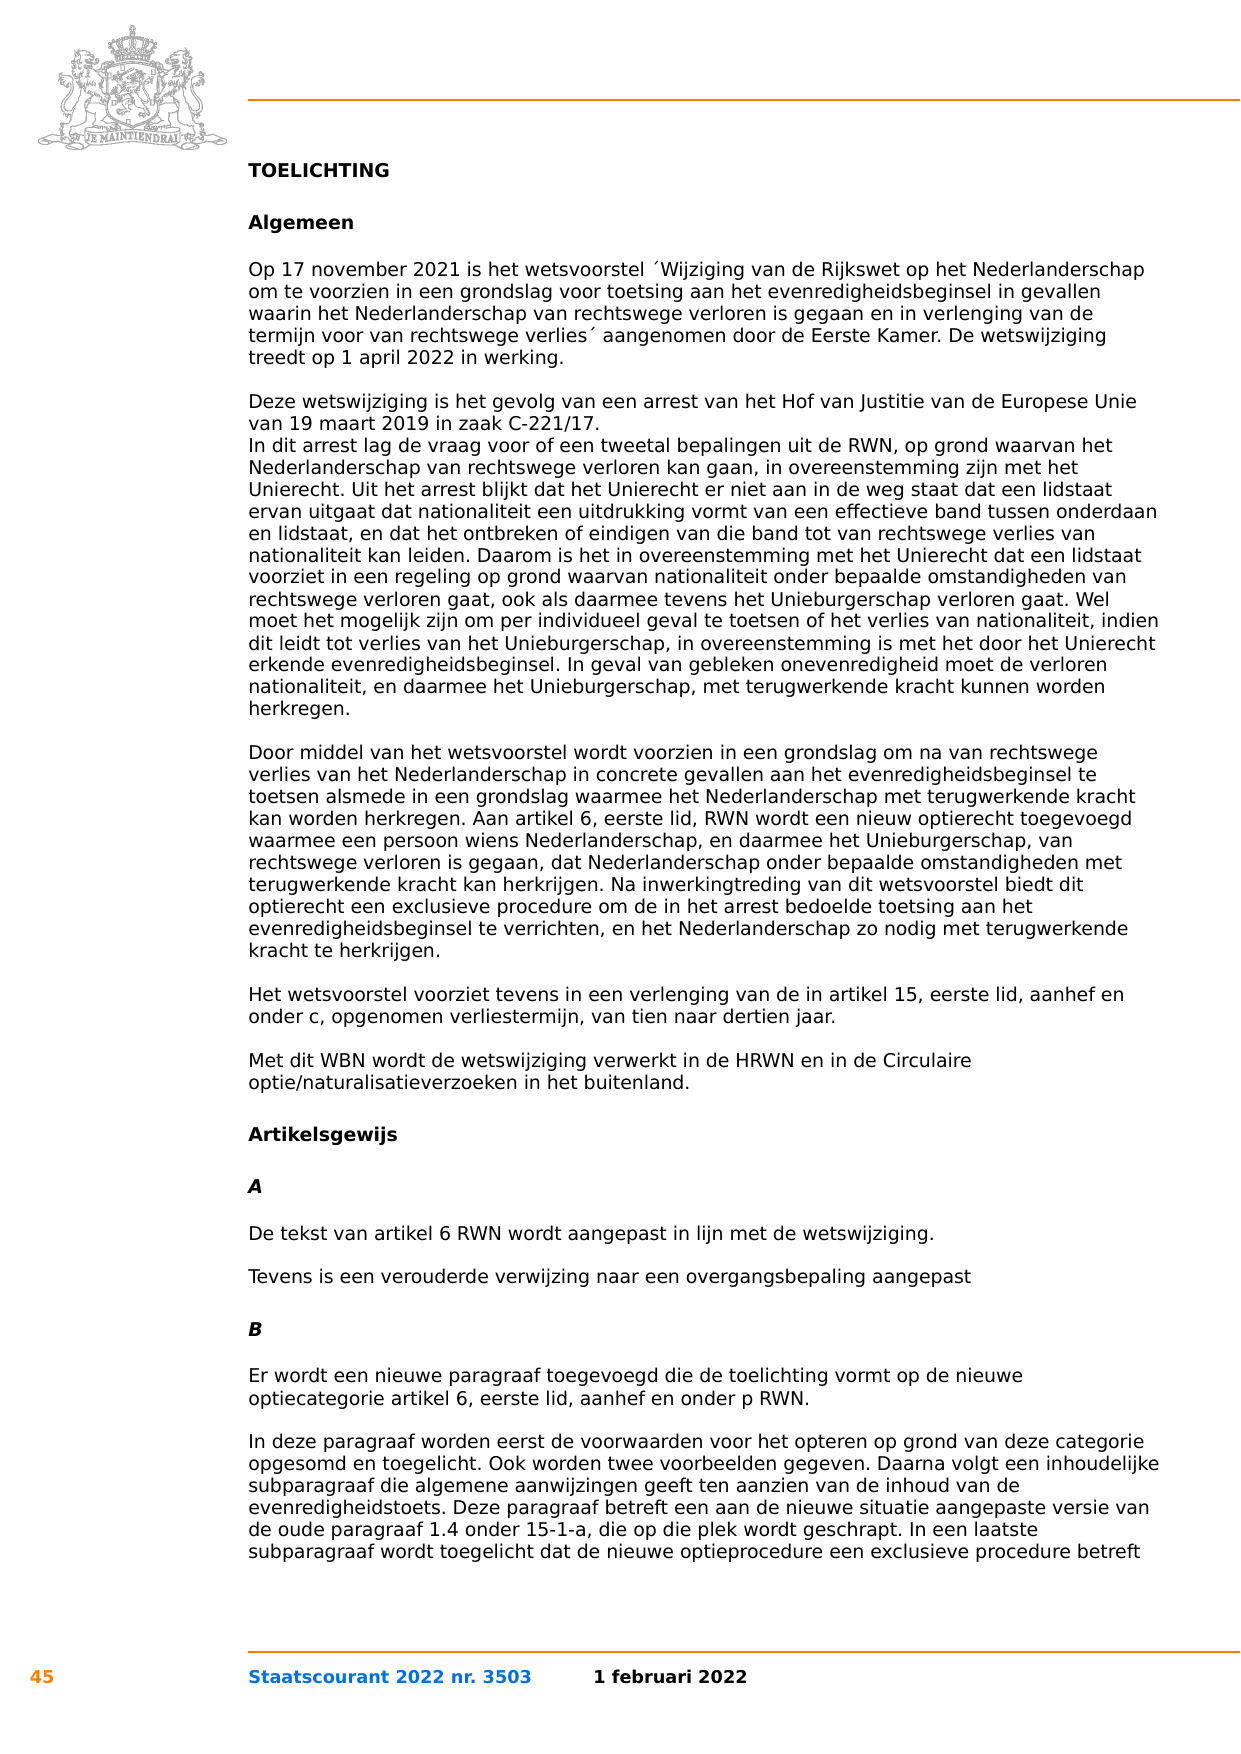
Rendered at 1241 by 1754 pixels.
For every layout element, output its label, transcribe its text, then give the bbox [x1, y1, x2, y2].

text Het wetsvoorstel voorziet tevens in een verlenging van de in artikel 15, eerste lid, aanhef en onder c, opgenomen verliestermijn, van tien naar dertien jaar. [248, 984, 1163, 1028]
text In deze paragraaf worden eerst de voorwaarden voor het opteren op grond van deze categorie opgesomd en toegelicht. Ook worden twee voorbeelden gegeven. Daarna volgt een inhoudelijke subparagraaf die algemene aanwijzingen geeft ten aanzien van de inhoud van de evenredigheidstoets. Deze paragraaf betreft een aan de nieuwe situatie aangepaste versie van de oude paragraaf 1.4 onder 15-1-a, die op die plek wordt geschrapt. In een laatste subparagraaf wordt toegelicht dat de nieuwe optieprocedure een exclusieve procedure betreft [248, 1431, 1163, 1563]
subtitle Artikelsgewijs [248, 1124, 1163, 1146]
text Tevens is een verouderde verwijzing naar een overgangsbepaling aangepast [248, 1266, 1163, 1288]
text Door middel van het wetsvoorstel wordt voorzien in een grondslag om na van rechtswege verlies van het Nederlanderschap in concrete gevallen aan het evenredigheidsbeginsel te toetsen alsmede in een grondslag waarmee het Nederlanderschap met terugwerkende kracht kan worden herkregen. Aan artikel 6, eerste lid, RWN wordt een nieuw optierecht toegevoegd waarmee een persoon wiens Nederlanderschap, en daarmee het Unieburgerschap, van rechtswege verloren is gegaan, dat Nederlanderschap onder bepaalde omstandigheden met terugwerkende kracht kan herkrijgen. Na inwerkingtreding van dit wetsvoorstel biedt dit optierecht een exclusieve procedure om de in het arrest bedoelde toetsing aan het evenredigheidsbeginsel te verrichten, en het Nederlanderschap zo nodig met terugwerkende kracht te herkrijgen. [248, 742, 1163, 962]
subtitle A [248, 1176, 1163, 1198]
subtitle Algemeen [248, 212, 1163, 234]
text De tekst van artikel 6 RWN wordt aangepast in lijn met de wetswijziging. [248, 1223, 1163, 1244]
subtitle TOELICHTING [248, 160, 1163, 182]
subtitle B [248, 1318, 1163, 1340]
text Er wordt een nieuwe paragraaf toegevoegd die de toelichting vormt op de nieuwe optiecategorie artikel 6, eerste lid, aanhef en onder p RWN. [248, 1365, 1163, 1409]
text Met dit WBN wordt de wetswijziging verwerkt in de HRWN en in de Circulaire optie/naturalisatieverzoeken in het buitenland. [248, 1050, 1163, 1094]
picture [38, 25, 227, 150]
text Deze wetswijziging is het gevolg van een arrest van het Hof van Justitie van de Europese Unie van 19 maart 2019 in zaak C-221/17. [248, 391, 1163, 434]
text In dit arrest lag de vraag voor of een tweetal bepalingen uit de RWN, op grond waarvan het Nederlanderschap van rechtswege verloren kan gaan, in overeenstemming zijn met het Unierecht. Uit het arrest blijkt dat het Unierecht er niet aan in de weg staat dat een lidstaat ervan uitgaat dat nationaliteit een uitdrukking vormt van een effectieve band tussen onderdaan en lidstaat, en dat het ontbreken of eindigen van die band tot van rechtswege verlies van nationaliteit kan leiden. Daarom is het in overeenstemming met het Unierecht dat een lidstaat voorziet in een regeling op grond waarvan nationaliteit onder bepaalde omstandigheden van rechtswege verloren gaat, ook als daarmee tevens het Unieburgerschap verloren gaat. Wel moet het mogelijk zijn om per individueel geval te toetsen of het verlies van nationaliteit, indien dit leidt tot verlies van het Unieburgerschap, in overeenstemming is met het door het Unierecht erkende evenredigheidsbeginsel. In geval van gebleken onevenredigheid moet de verloren nationaliteit, en daarmee het Unieburgerschap, met terugwerkende kracht kunnen worden herkregen. [248, 434, 1163, 720]
text Op 17 november 2021 is het wetsvoorstel ´Wijziging van de Rijkswet op het Nederlanderschap om te voorzien in een grondslag voor toetsing aan het evenredigheidsbeginsel in gevallen waarin het Nederlanderschap van rechtswege verloren is gegaan en in verlenging van de termijn voor van rechtswege verlies´ aangenomen door de Eerste Kamer. De wetswijziging treedt op 1 april 2022 in werking. [248, 259, 1163, 369]
